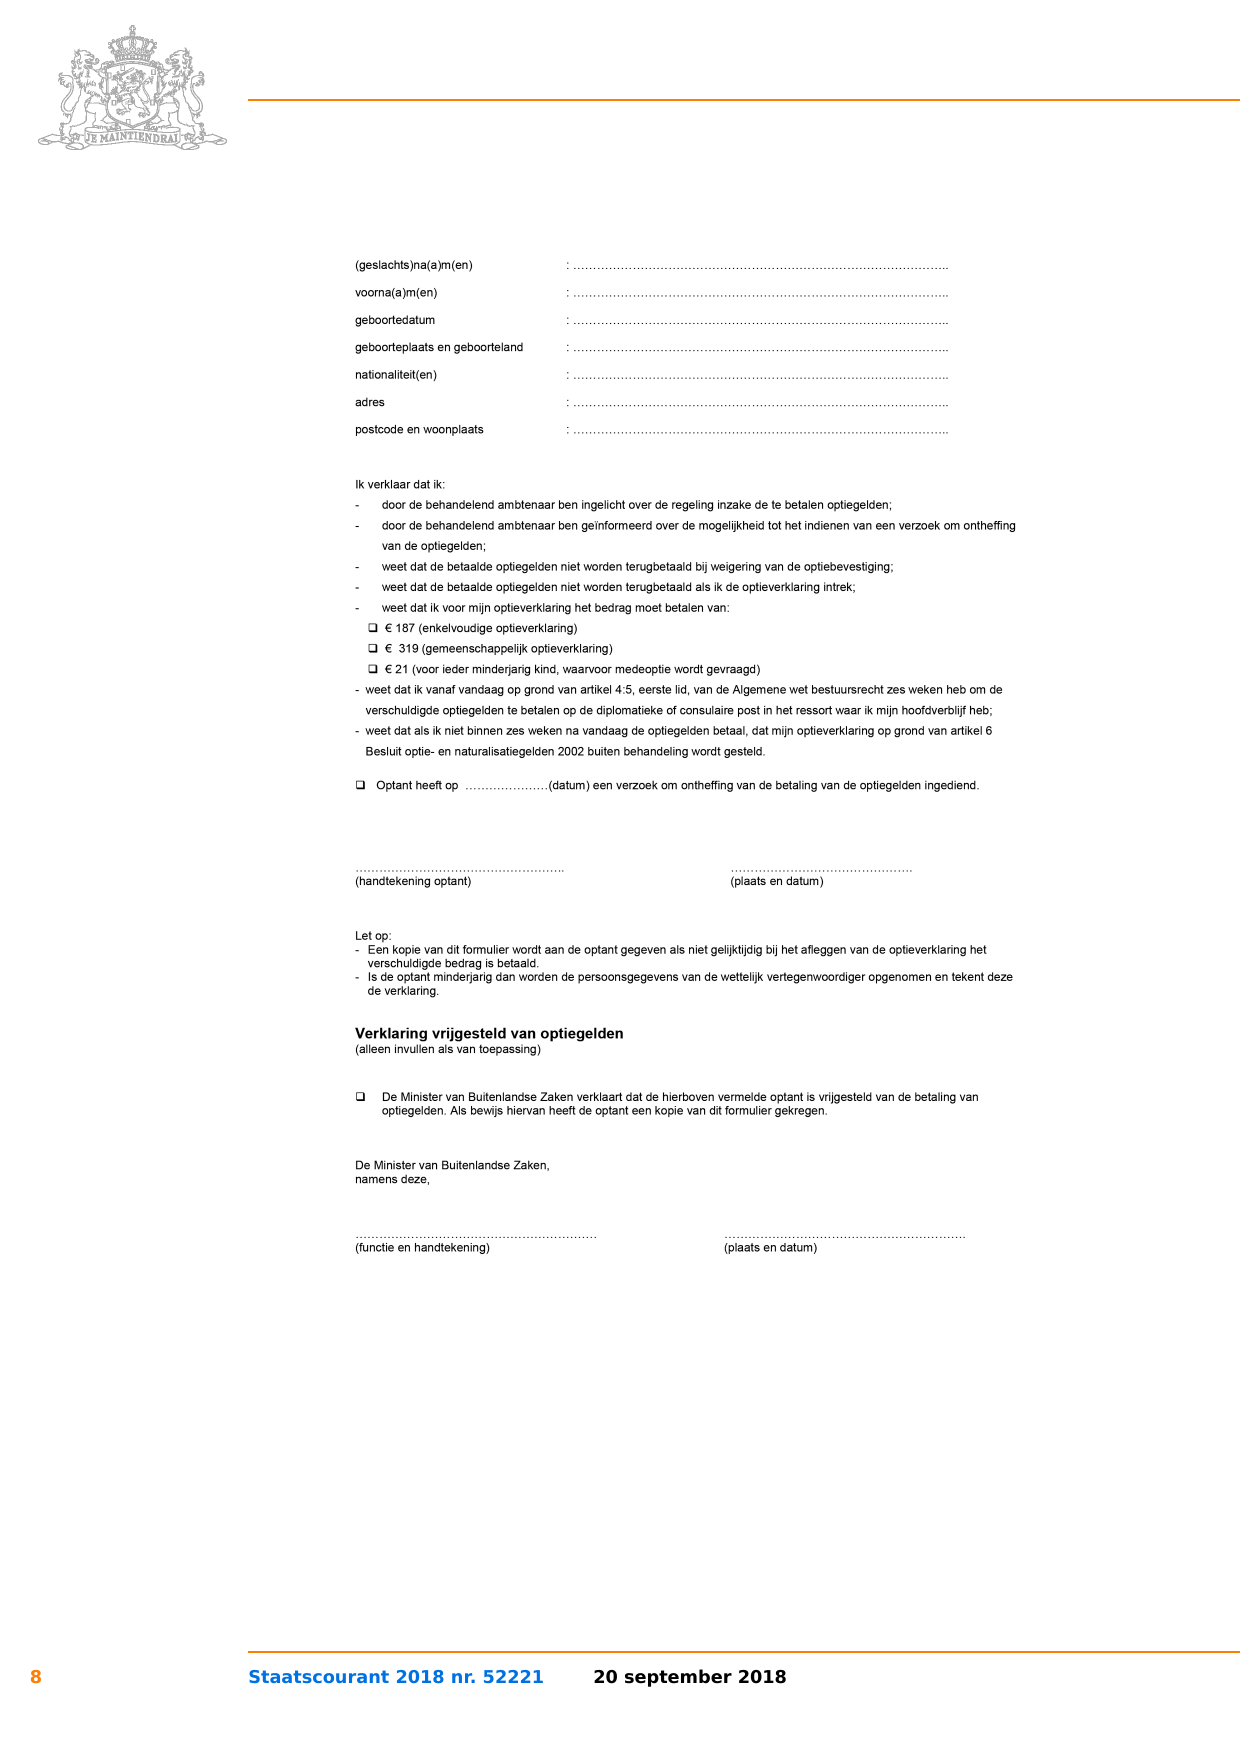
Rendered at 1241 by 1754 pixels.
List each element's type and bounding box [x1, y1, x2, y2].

picture [248, 151, 1134, 1404]
picture [38, 25, 227, 150]
